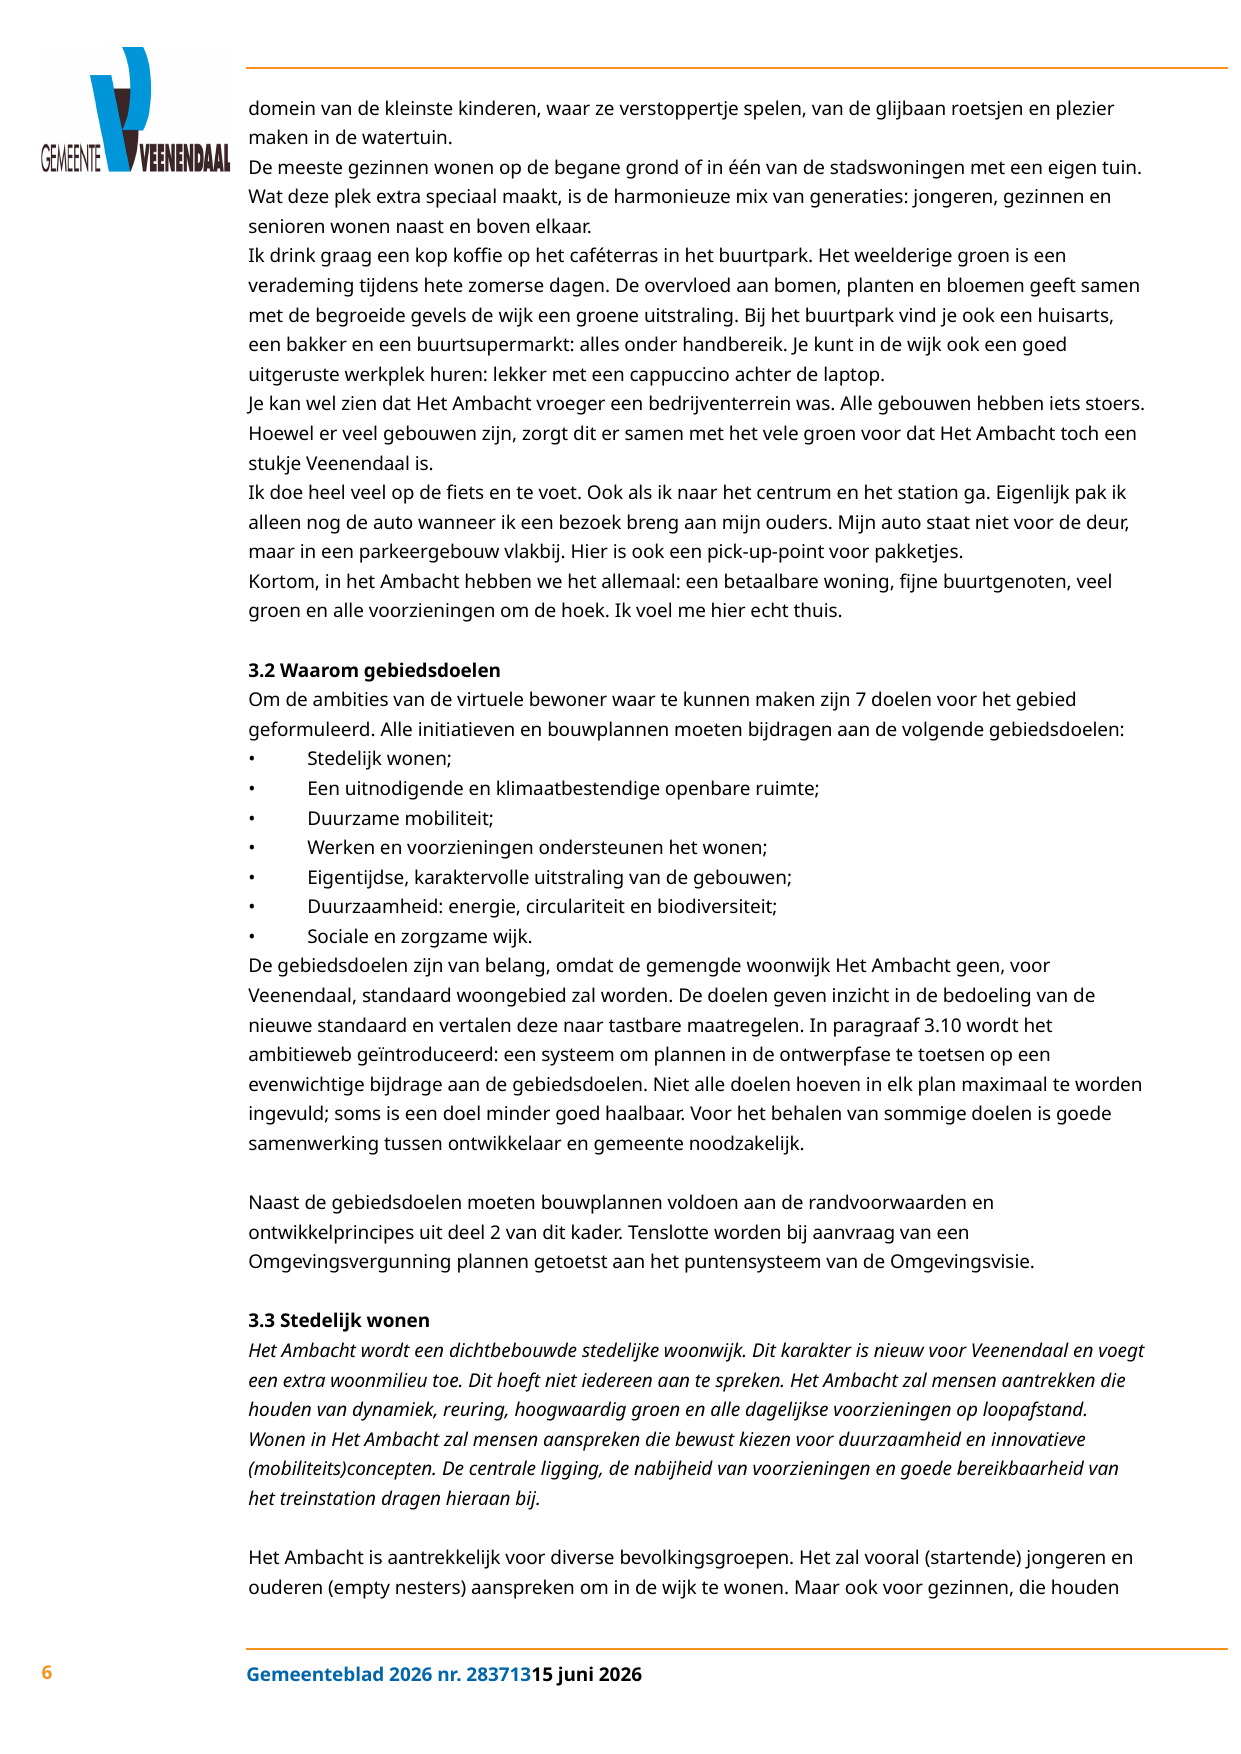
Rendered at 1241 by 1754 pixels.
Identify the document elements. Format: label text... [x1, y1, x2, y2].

text Naast de gebiedsdoelen moeten bouwplannen voldoen aan de randvoorwaarden en ontwikkelprincipes uit deel 2 van dit kader. Tenslotte worden bij aanvraag van een Omgevingsvergunning plannen getoetst aan het puntensysteem van de Omgevingsvisie. [248, 1189, 1152, 1274]
text De gebiedsdoelen zijn van belang, omdat de gemengde woonwijk Het Ambacht geen, voor Veenendaal, standaard woongebied zal worden. De doelen geven inzicht in de bedoeling van de nieuwe standaard en vertalen deze naar tastbare maatregelen. In paragraaf 3.10 wordt het ambitieweb geïntroduceerd: een systeem om plannen in de ontwerpfase te toetsen op een evenwichtige bijdrage aan de gebiedsdoelen. Niet alle doelen hoeven in elk plan maximaal te worden ingevuld; soms is een doel minder goed haalbaar. Voor het behalen van sommige doelen is goede samenwerking tussen ontwikkelaar en gemeente noodzakelijk. [248, 953, 1152, 1156]
text De meeste gezinnen wonen op de begane grond of in één van de stadswoningen met een eigen tuin. Wat deze plek extra speciaal maakt, is de harmonieuze mix van generaties: jongeren, gezinnen en senioren wonen naast en boven elkaar. [248, 154, 1152, 239]
list Een uitnodigende en klimaatbestendige openbare ruimte; [248, 775, 1152, 801]
text Ik doe heel veel op de fiets en te voet. Ook als ik naar het centrum en het station ga. Eigenlijk pak ik alleen nog de auto wanneer ik een bezoek breng aan mijn ouders. Mijn auto staat niet voor de deur, maar in een parkeergebouw vlakbij. Hier is ook een pick-up-point voor pakketjes. [248, 479, 1152, 564]
text Kortom, in het Ambacht hebben we het allemaal: een betaalbare woning, fijne buurtgenoten, veel groen en alle voorzieningen om de hoek. Ik voel me hier echt thuis. [248, 568, 1152, 623]
list Eigentijdse, karaktervolle uitstraling van de gebouwen; [248, 864, 1152, 890]
text Om de ambities van de virtuele bewoner waar te kunnen maken zijn 7 doelen voor het gebied geformuleerd. Alle initiatieven en bouwplannen moeten bijdragen aan de volgende gebiedsdoelen: [248, 686, 1152, 742]
text 3.2 Waarom gebiedsdoelen [248, 657, 1152, 683]
text Ik drink graag een kop koffie op het caféterras in het buurtpark. Het weelderige groen is een verademing tijdens hete zomerse dagen. De overvloed aan bomen, planten en bloemen geeft samen met de begroeide gevels de wijk een groene uitstraling. Bij het buurtpark vind je ook een huisarts, een bakker en een buurtsupermarkt: alles onder handbereik. Je kunt in de wijk ook een goed uitgeruste werkplek huren: lekker met een cappuccino achter de laptop. [248, 243, 1152, 387]
picture [123, 47, 231, 172]
text Je kan wel zien dat Het Ambacht vroeger een bedrijventerrein was. Alle gebouwen hebben iets stoers. Hoewel er veel gebouwen zijn, zorgt dit er samen met het vele groen voor dat Het Ambacht toch een stukje Veenendaal is. [248, 391, 1152, 476]
text Het Ambacht wordt een dichtbebouwde stedelijke woonwijk. Dit karakter is nieuw voor Veenendaal en voegt een extra woonmilieu toe. Dit hoeft niet iedereen aan te spreken. Het Ambacht zal mensen aantrekken die houden van dynamiek, reuring, hoogwaardig groen en alle dagelijkse voorzieningen op loopafstand. Wonen in Het Ambacht zal mensen aanspreken die bewust kiezen voor duurzaamheid en innovatieve (mobiliteits)concepten. De centrale ligging, de nabijheid van voorzieningen en goede bereikbaarheid van het treinstation dragen hieraan bij. [248, 1337, 1152, 1511]
list Werken en voorzieningen ondersteunen het wonen; [248, 834, 1152, 860]
list Sociale en zorgzame wijk. [248, 923, 1152, 949]
text 3.3 Stedelijk wonen [248, 1308, 1152, 1333]
list Duurzame mobiliteit; [248, 805, 1152, 831]
list Stedelijk wonen; [248, 746, 1152, 771]
list Duurzaamheid: energie, circulariteit en biodiversiteit; [248, 893, 1152, 919]
text domein van de kleinste kinderen, waar ze verstoppertje spelen, van de glijbaan roetsjen en plezier maken in de watertuin. [248, 95, 1152, 150]
picture [41, 47, 130, 172]
text Het Ambacht is aantrekkelijk voor diverse bevolkingsgroepen. Het zal vooral (startende) jongeren en ouderen (empty nesters) aanspreken om in de wijk te wonen. Maar ook voor gezinnen, die houden [248, 1544, 1152, 1600]
